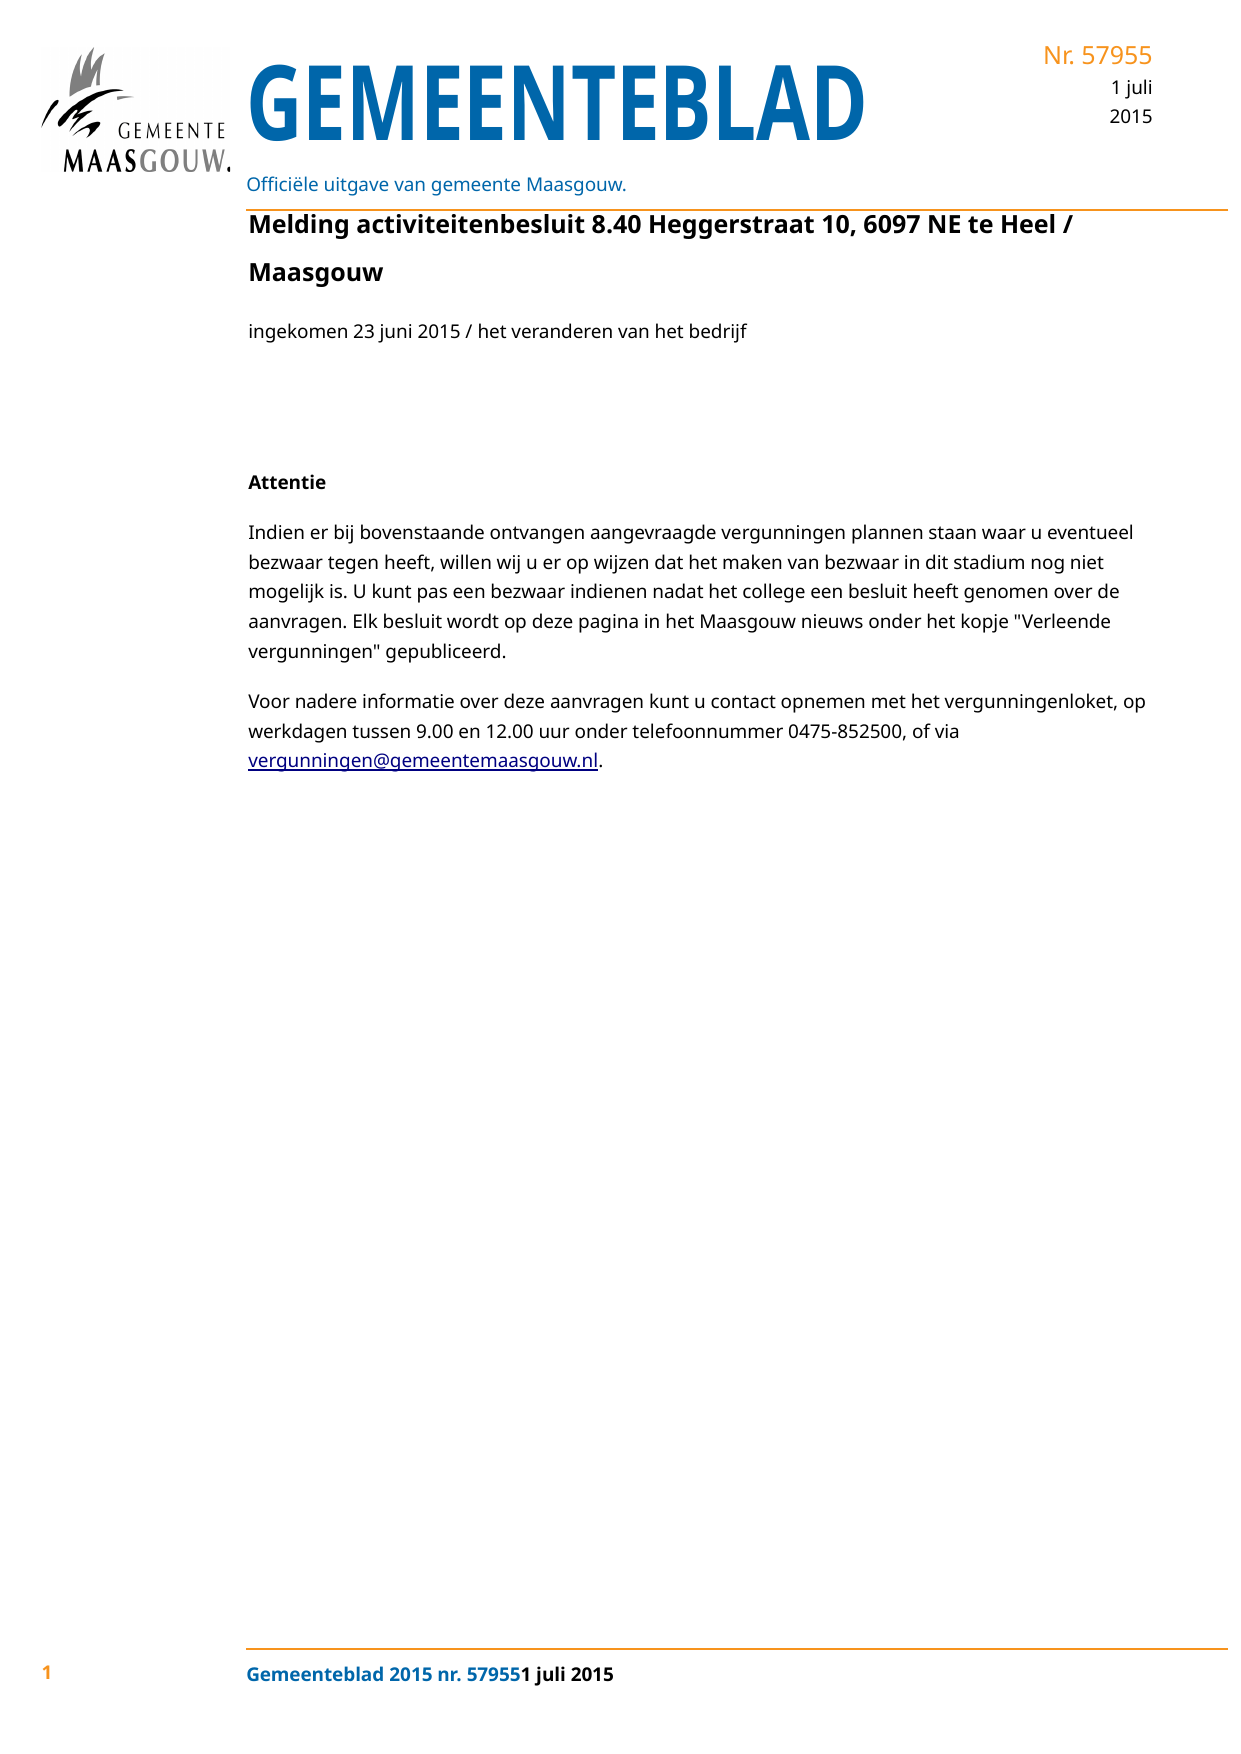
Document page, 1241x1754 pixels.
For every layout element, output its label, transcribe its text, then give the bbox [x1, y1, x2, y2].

text ingekomen 23 juni 2015 / het veranderen van het bedrijf [248, 318, 1152, 344]
picture [41, 47, 231, 172]
text Indien er bij bovenstaande ontvangen aangevraagde vergunningen plannen staan waar u eventueel bezwaar tegen heeft, willen wij u er op wijzen dat het maken van bezwaar in dit stadium nog niet mogelijk is. U kunt pas een bezwaar indienen nadat het college een besluit heeft genomen over de aanvragen. Elk besluit wordt op deze pagina in het Maasgouw nieuws onder het kopje "Verleende vergunningen" gepubliceerd. [248, 519, 1152, 664]
text Melding activiteitenbesluit 8.40 Heggerstraat 10, 6097 NE te Heel / Maasgouw [248, 211, 1152, 288]
text Voor nadere informatie over deze aanvragen kunt u contact opnemen met het vergunningenloket, op werkdagen tussen 9.00 en 12.00 uur onder telefoonnummer 0475-852500, of via vergunningen@gemeentemaasgouw.nl. [248, 688, 1152, 773]
text Attentie [248, 469, 1152, 495]
